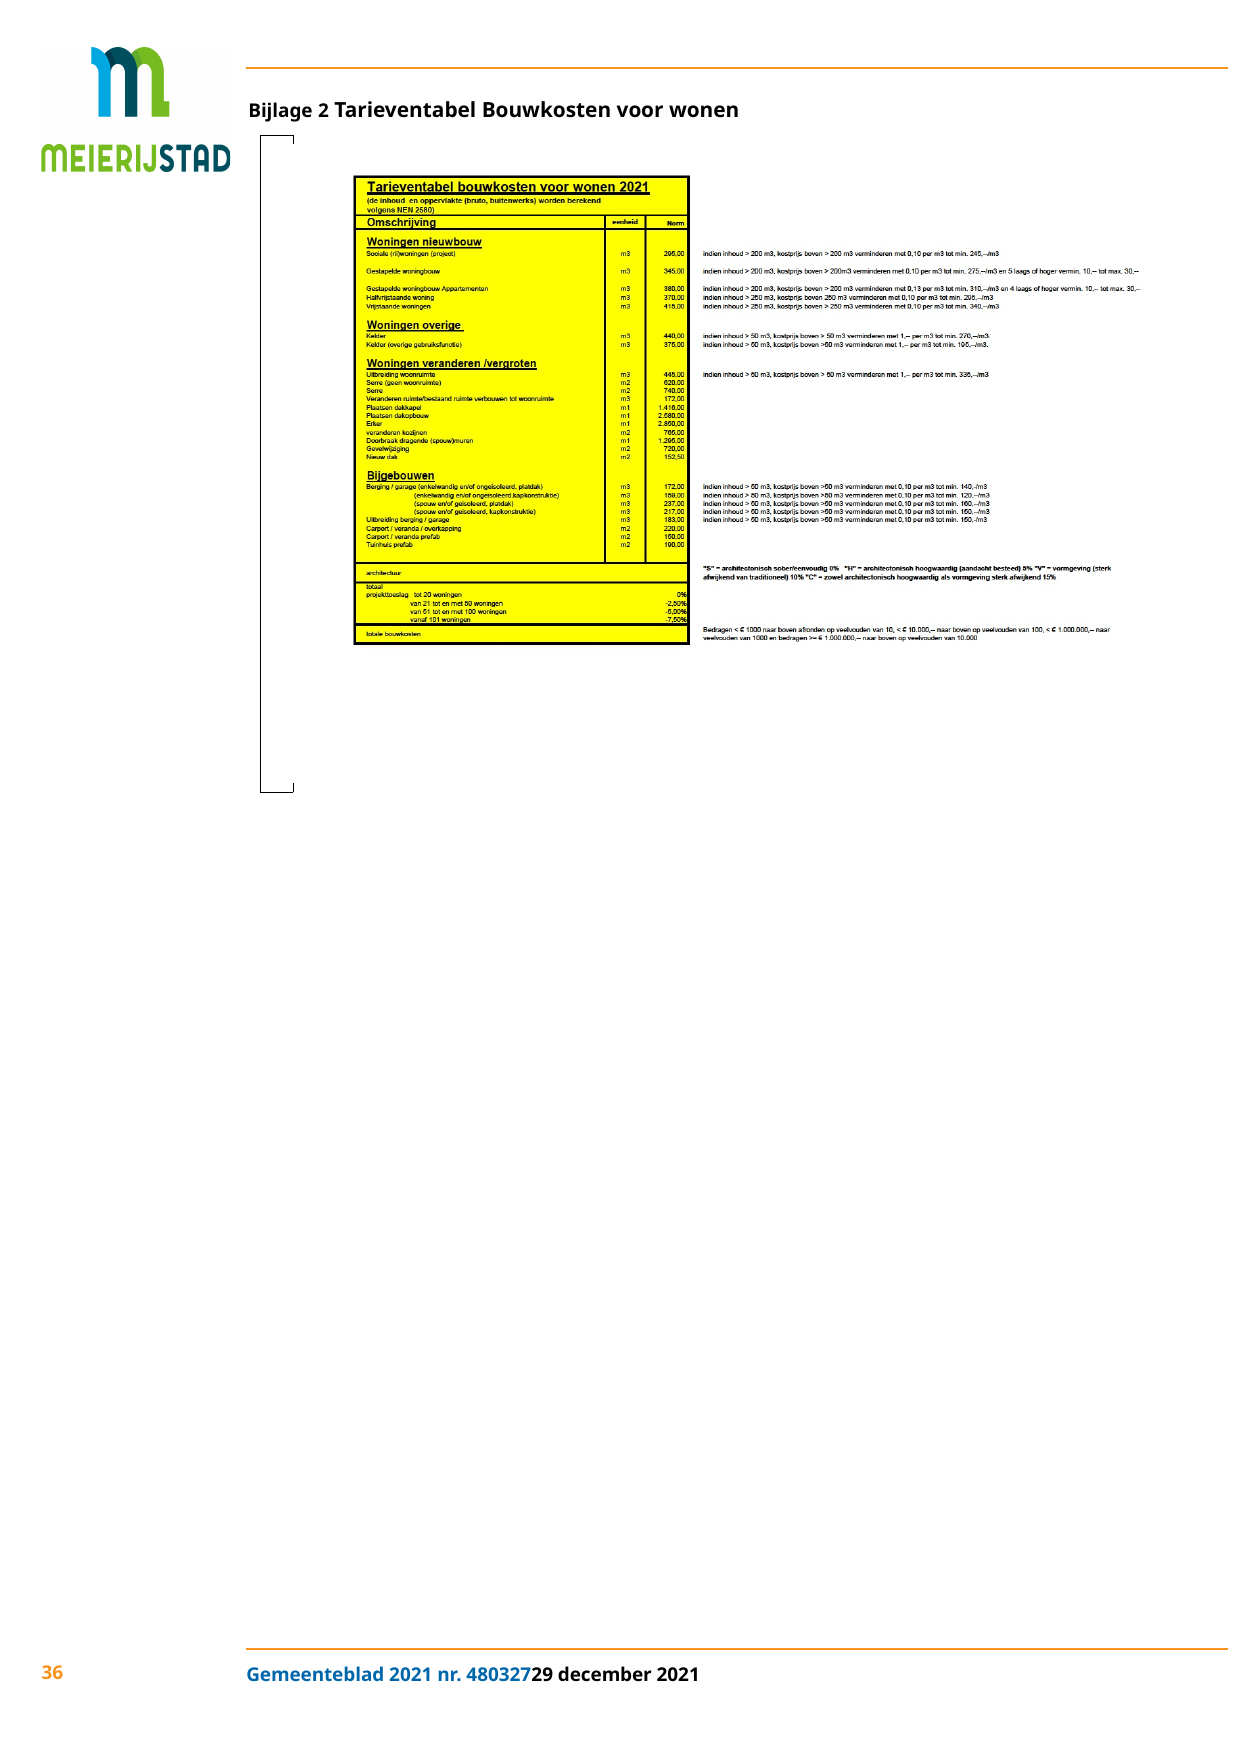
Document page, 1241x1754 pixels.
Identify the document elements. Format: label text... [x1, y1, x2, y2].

picture [268, 144, 1173, 783]
picture [41, 47, 231, 172]
text Bijlage 2 Tarieventabel Bouwkosten voor wonen [248, 95, 1152, 123]
